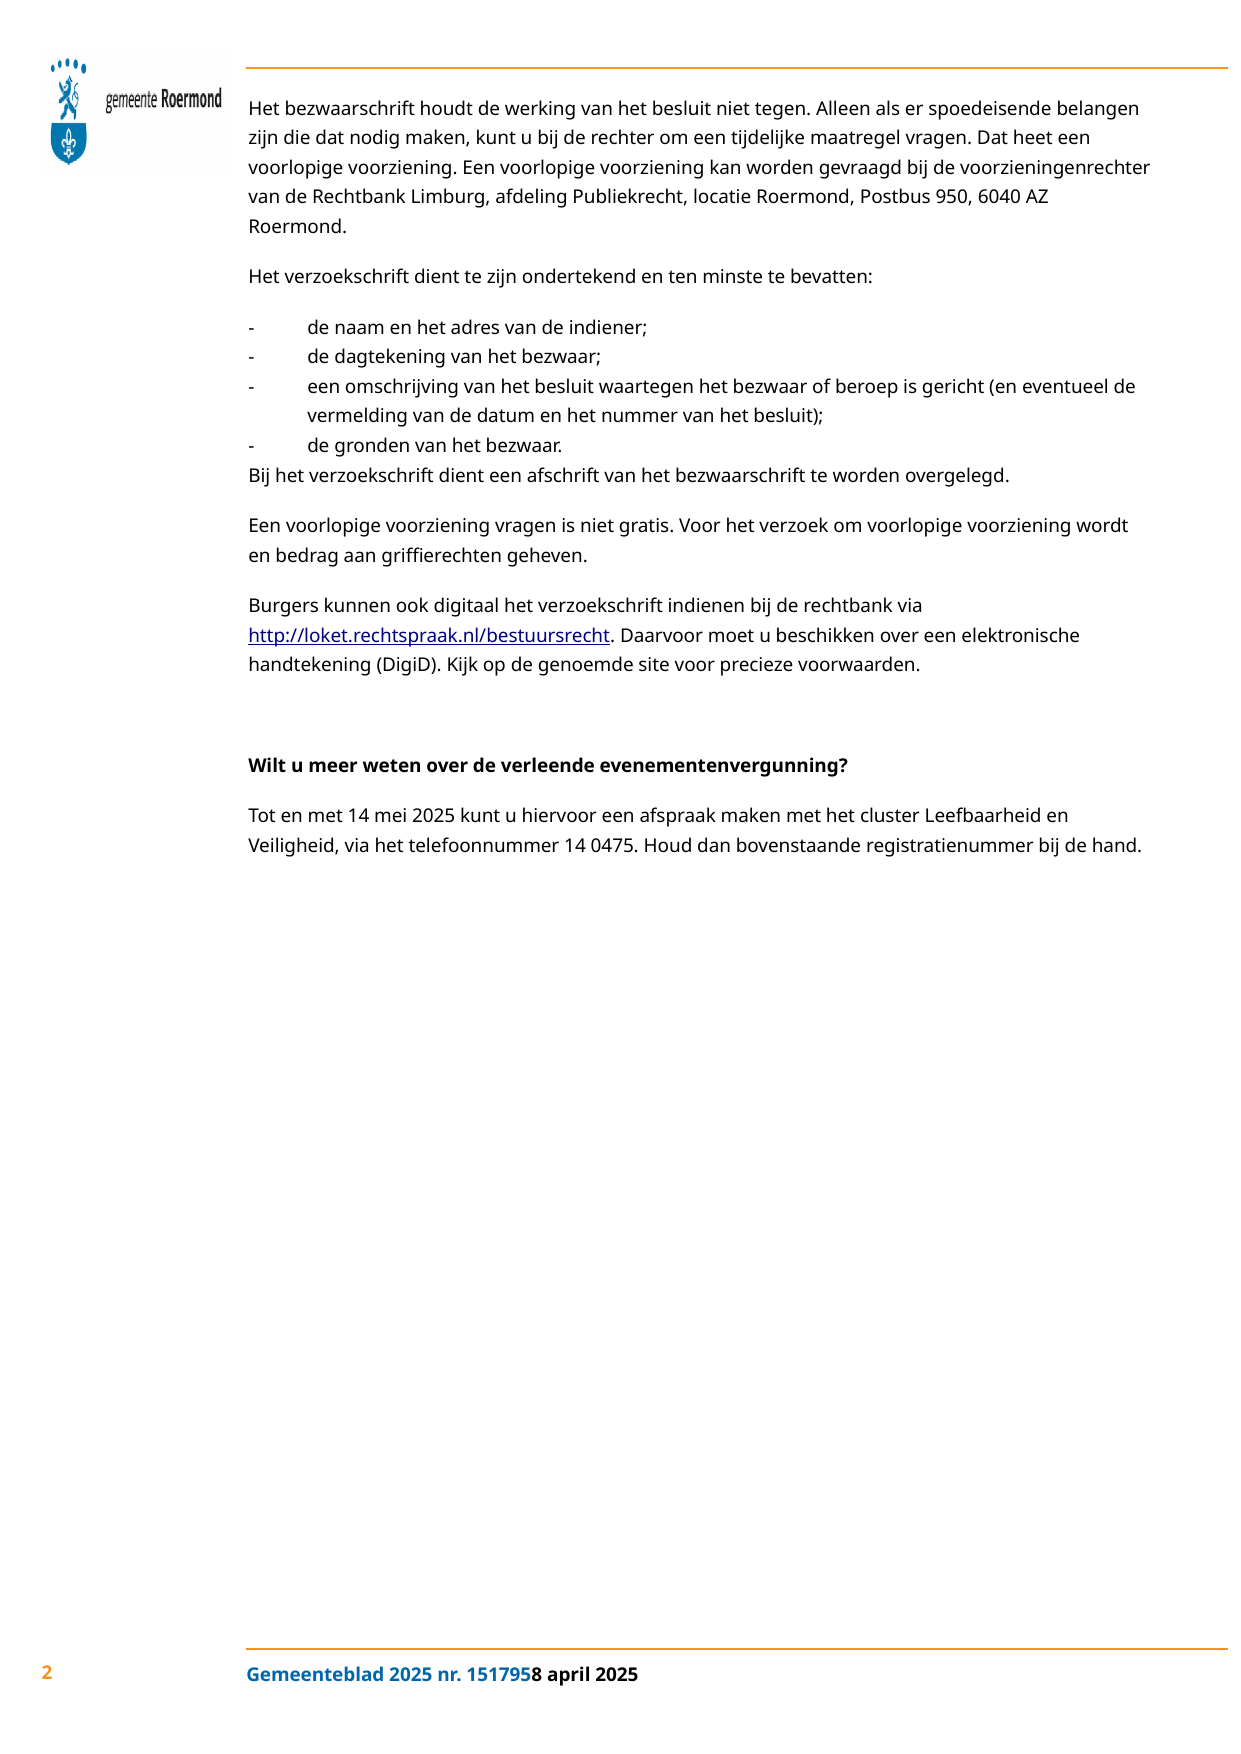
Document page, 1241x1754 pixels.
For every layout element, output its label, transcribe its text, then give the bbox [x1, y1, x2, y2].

text Het verzoekschrift dient te zijn ondertekend en ten minste te bevatten: [248, 263, 1152, 289]
list de dagtekening van het bezwaar; [248, 343, 1152, 369]
picture [41, 47, 231, 172]
text Een voorlopige voorziening vragen is niet gratis. Voor het verzoek om voorlopige voorziening wordt en bedrag aan griffierechten geheven. [248, 512, 1152, 568]
list de naam en het adres van de indiener; [248, 314, 1152, 340]
list de gronden van het bezwaar. [248, 432, 1152, 458]
text Wilt u meer weten over de verleende evenementenvergunning? [248, 752, 1152, 778]
text Bij het verzoekschrift dient een afschrift van het bezwaarschrift te worden overgelegd. [248, 462, 1152, 488]
text Tot en met 14 mei 2025 kunt u hiervoor een afspraak maken met het cluster Leefbaarheid en Veiligheid, via het telefoonnummer 14 0475. Houd dan bovenstaande registratienummer bij de hand. [248, 803, 1152, 858]
list een omschrijving van het besluit waartegen het bezwaar of beroep is gericht (en eventueel de vermelding van de datum en het nummer van het besluit); [248, 373, 1152, 428]
text Het bezwaarschrift houdt de werking van het besluit niet tegen. Alleen als er spoedeisende belangen zijn die dat nodig maken, kunt u bij de rechter om een tijdelijke maatregel vragen. Dat heet een voorlopige voorziening. Een voorlopige voorziening kan worden gevraagd bij de voorzieningenrechter van de Rechtbank Limburg, afdeling Publiekrecht, locatie Roermond, Postbus 950, 6040 AZ Roermond. [248, 95, 1152, 239]
text Burgers kunnen ook digitaal het verzoekschrift indienen bij de rechtbank via http://loket.rechtspraak.nl/bestuursrecht. Daarvoor moet u beschikken over een elektronische handtekening (DigiD). Kijk op de genoemde site voor precieze voorwaarden. [248, 592, 1152, 677]
